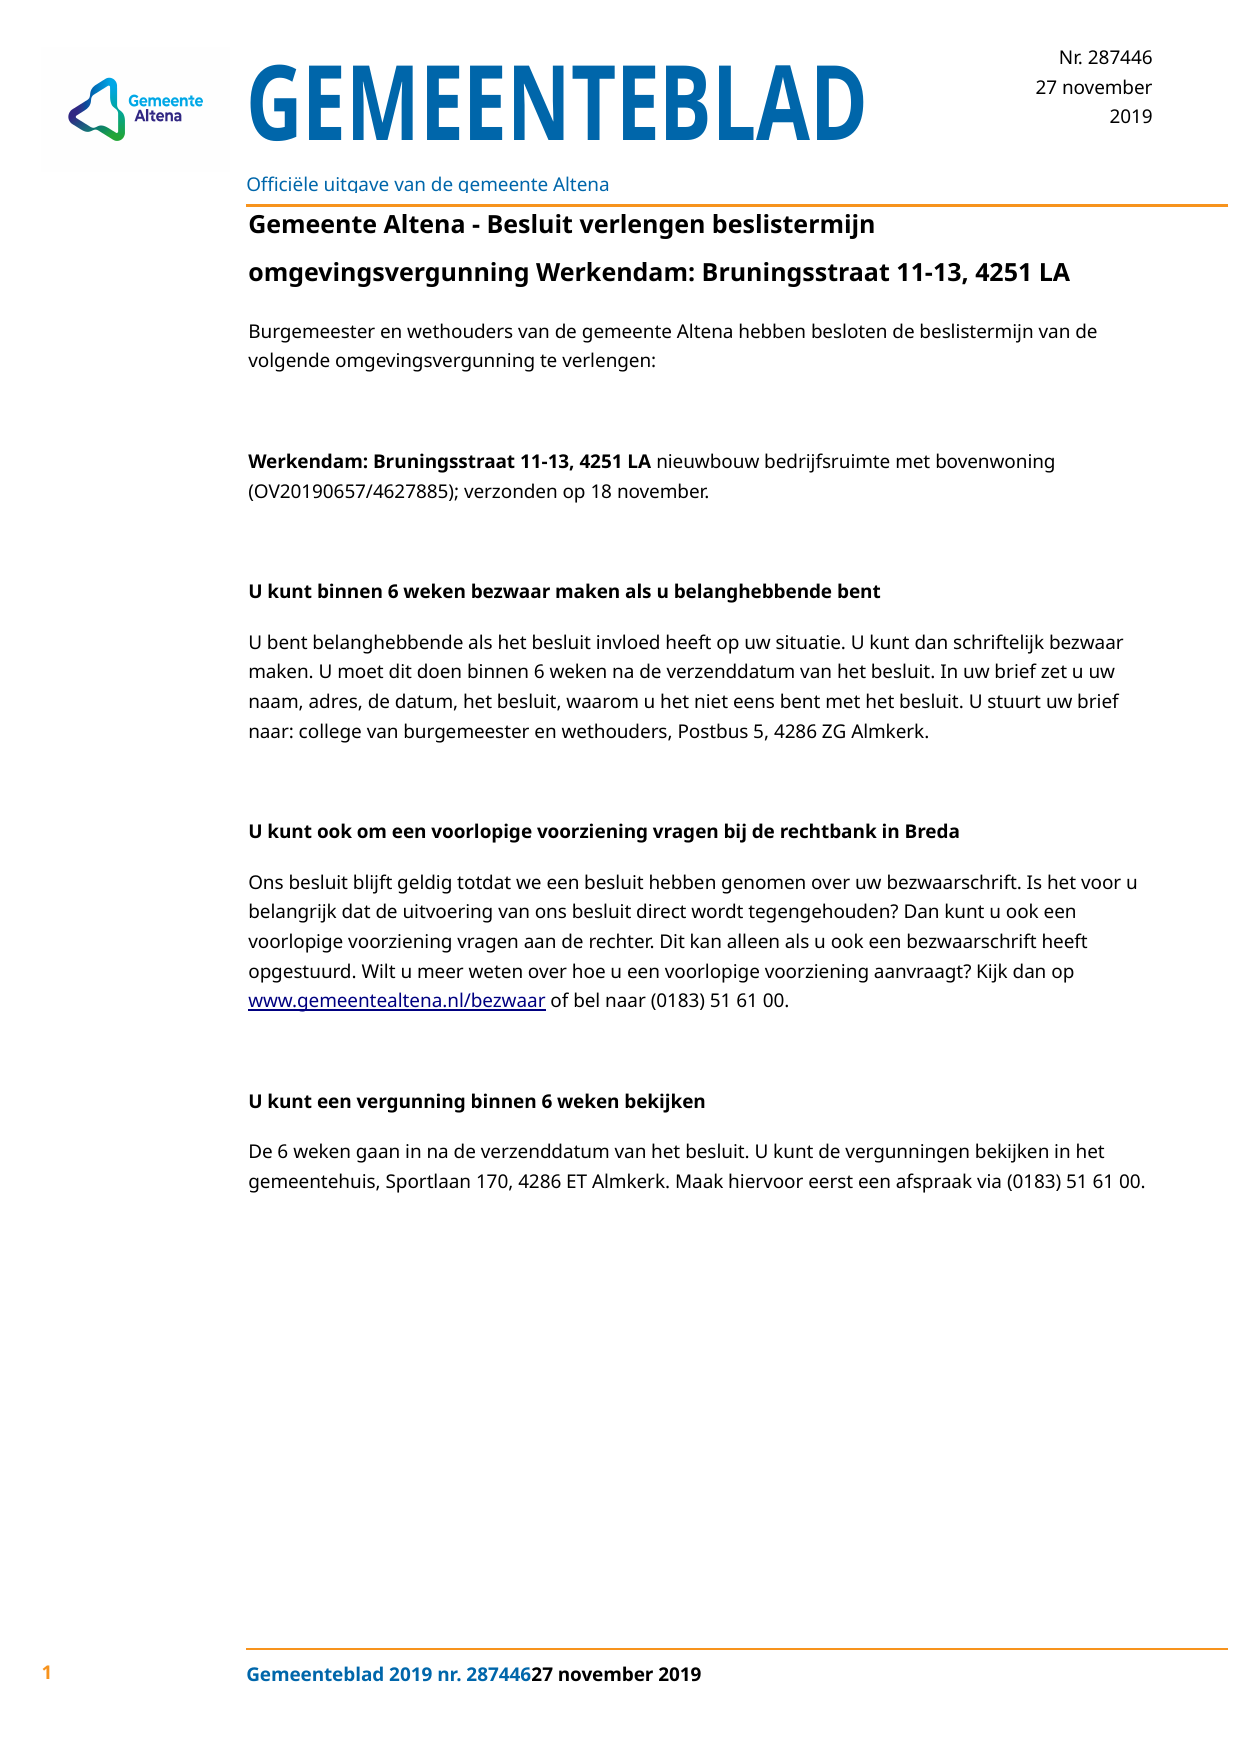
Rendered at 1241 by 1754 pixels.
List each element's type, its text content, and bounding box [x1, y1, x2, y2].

text U kunt ook om een voorlopige voorziening vragen bij de rechtbank in Breda [248, 819, 1152, 844]
text Burgemeester en wethouders van de gemeente Altena hebben besloten de beslistermijn van de volgende omgevingsvergunning te verlengen: [248, 318, 1152, 373]
text Werkendam: Bruningsstraat 11-13, 4251 LA nieuwbouw bedrijfsruimte met bovenwoning (OV20190657/4627885); verzonden op 18 november. [248, 448, 1152, 504]
text U kunt binnen 6 weken bezwaar maken als u belanghebbende bent [248, 579, 1152, 604]
text U bent belanghebbende als het besluit invloed heeft op uw situatie. U kunt dan schriftelijk bezwaar maken. U moet dit doen binnen 6 weken na de verzenddatum van het besluit. In uw brief zet u uw naam, adres, de datum, het besluit, waarom u het niet eens bent met het besluit. U stuurt uw brief naar: college van burgemeester en wethouders, Postbus 5, 4286 ZG Almkerk. [248, 629, 1152, 744]
text Gemeente Altena - Besluit verlengen beslistermijn omgevingsvergunning Werkendam: Bruningsstraat 11-13, 4251 LA [248, 207, 1152, 288]
picture [41, 47, 231, 172]
text U kunt een vergunning binnen 6 weken bekijken [248, 1088, 1152, 1114]
text Ons besluit blijft geldig totdat we een besluit hebben genomen over uw bezwaarschrift. Is het voor u belangrijk dat de uitvoering van ons besluit direct wordt tegengehouden? Dan kunt u ook een voorlopige voorziening vragen aan de rechter. Dit kan alleen als u ook een bezwaarschrift heeft opgestuurd. Wilt u meer weten over hoe u een voorlopige voorziening aanvraagt? Kijk dan op www.gemeentealtena.nl/bezwaar of bel naar (0183) 51 61 00. [248, 869, 1152, 1013]
text De 6 weken gaan in na de verzenddatum van het besluit. U kunt de vergunningen bekijken in het gemeentehuis, Sportlaan 170, 4286 ET Almkerk. Maak hiervoor eerst een afspraak via (0183) 51 61 00. [248, 1139, 1152, 1194]
